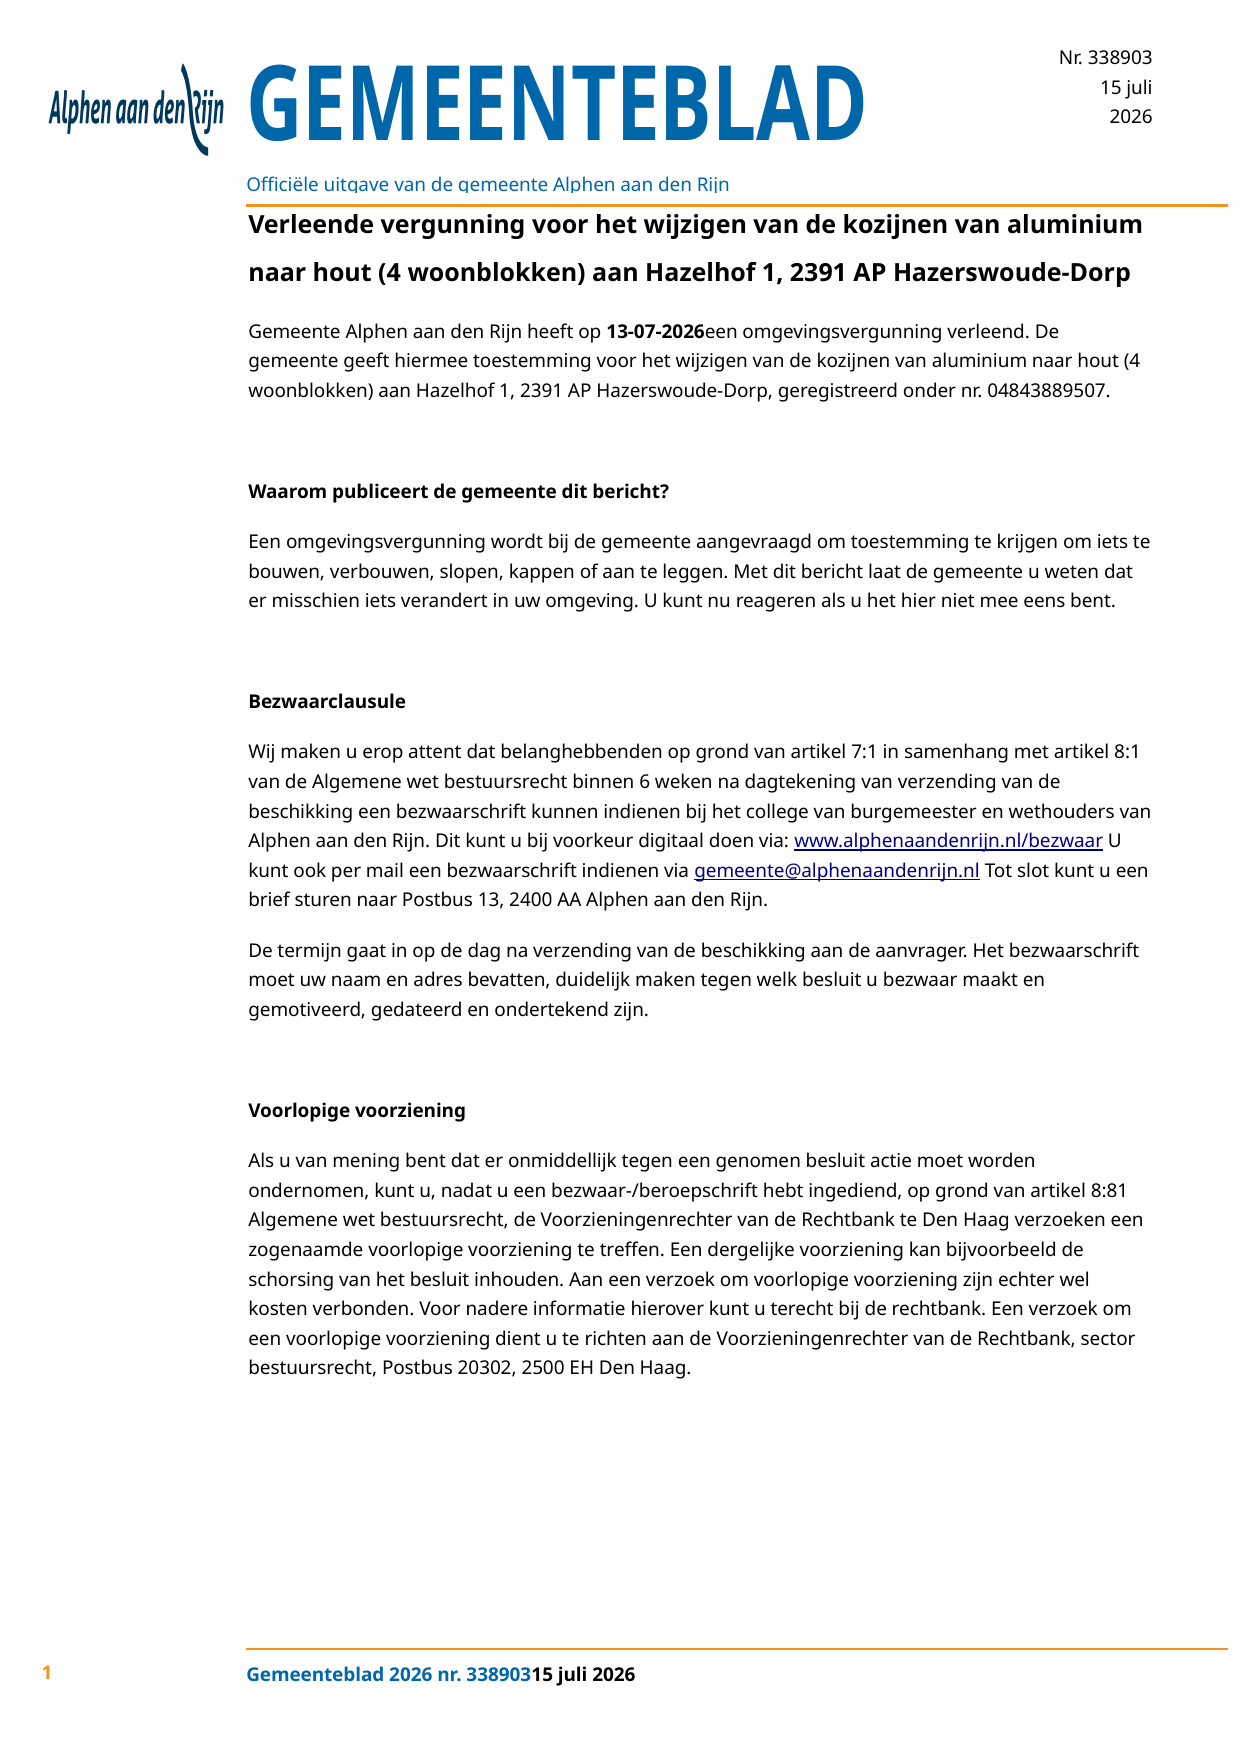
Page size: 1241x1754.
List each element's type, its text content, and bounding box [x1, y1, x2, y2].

text Verleende vergunning voor het wijzigen van de kozijnen van aluminium naar hout (4 woonblokken) aan Hazelhof 1, 2391 AP Hazerswoude-Dorp [248, 207, 1152, 288]
text Als u van mening bent dat er onmiddellijk tegen een genomen besluit actie moet worden ondernomen, kunt u, nadat u een bezwaar-/beroepschrift hebt ingediend, op grond van artikel 8:81 Algemene wet bestuursrecht, de Voorzieningenrechter van de Rechtbank te Den Haag verzoeken een zogenaamde voorlopige voorziening te treffen. Een dergelijke voorziening kan bijvoorbeeld de schorsing van het besluit inhouden. Aan een verzoek om voorlopige voorziening zijn echter wel kosten verbonden. Voor nadere informatie hierover kunt u terecht bij de rechtbank. Een verzoek om een voorlopige voorziening dient u te richten aan de Voorzieningenrechter van de Rechtbank, sector bestuursrecht, Postbus 20302, 2500 EH Den Haag. [248, 1147, 1152, 1380]
text De termijn gaat in op de dag na verzending van de beschikking aan de aanvrager. Het bezwaarschrift moet uw naam en adres bevatten, duidelijk maken tegen welk besluit u bezwaar maakt en gemotiveerd, gedateerd en ondertekend zijn. [248, 937, 1152, 1022]
text Bezwaarclausule [248, 688, 1152, 714]
text Gemeente Alphen aan den Rijn heeft op 13-07-2026een omgevingsvergunning verleend. De gemeente geeft hiermee toestemming voor het wijzigen van de kozijnen van aluminium naar hout (4 woonblokken) aan Hazelhof 1, 2391 AP Hazerswoude-Dorp, geregistreerd onder nr. 04843889507. [248, 318, 1152, 403]
text Een omgevingsvergunning wordt bij de gemeente aangevraagd om toestemming te krijgen om iets te bouwen, verbouwen, slopen, kappen of aan te leggen. Met dit bericht laat de gemeente u weten dat er misschien iets verandert in uw omgeving. U kunt nu reageren als u het hier niet mee eens bent. [248, 528, 1152, 613]
text Waarom publiceert de gemeente dit bericht? [248, 478, 1152, 504]
picture [41, 47, 231, 172]
text Voorlopige voorziening [248, 1097, 1152, 1123]
text Wij maken u erop attent dat belanghebbenden op grond van artikel 7:1 in samenhang met artikel 8:1 van de Algemene wet bestuursrecht binnen 6 weken na dagtekening van verzending van de beschikking een bezwaarschrift kunnen indienen bij het college van burgemeester en wethouders van Alphen aan den Rijn. Dit kunt u bij voorkeur digitaal doen via: www.alphenaandenrijn.nl/bezwaar U kunt ook per mail een bezwaarschrift indienen via gemeente@alphenaandenrijn.nl Tot slot kunt u een brief sturen naar Postbus 13, 2400 AA Alphen aan den Rijn. [248, 739, 1152, 912]
